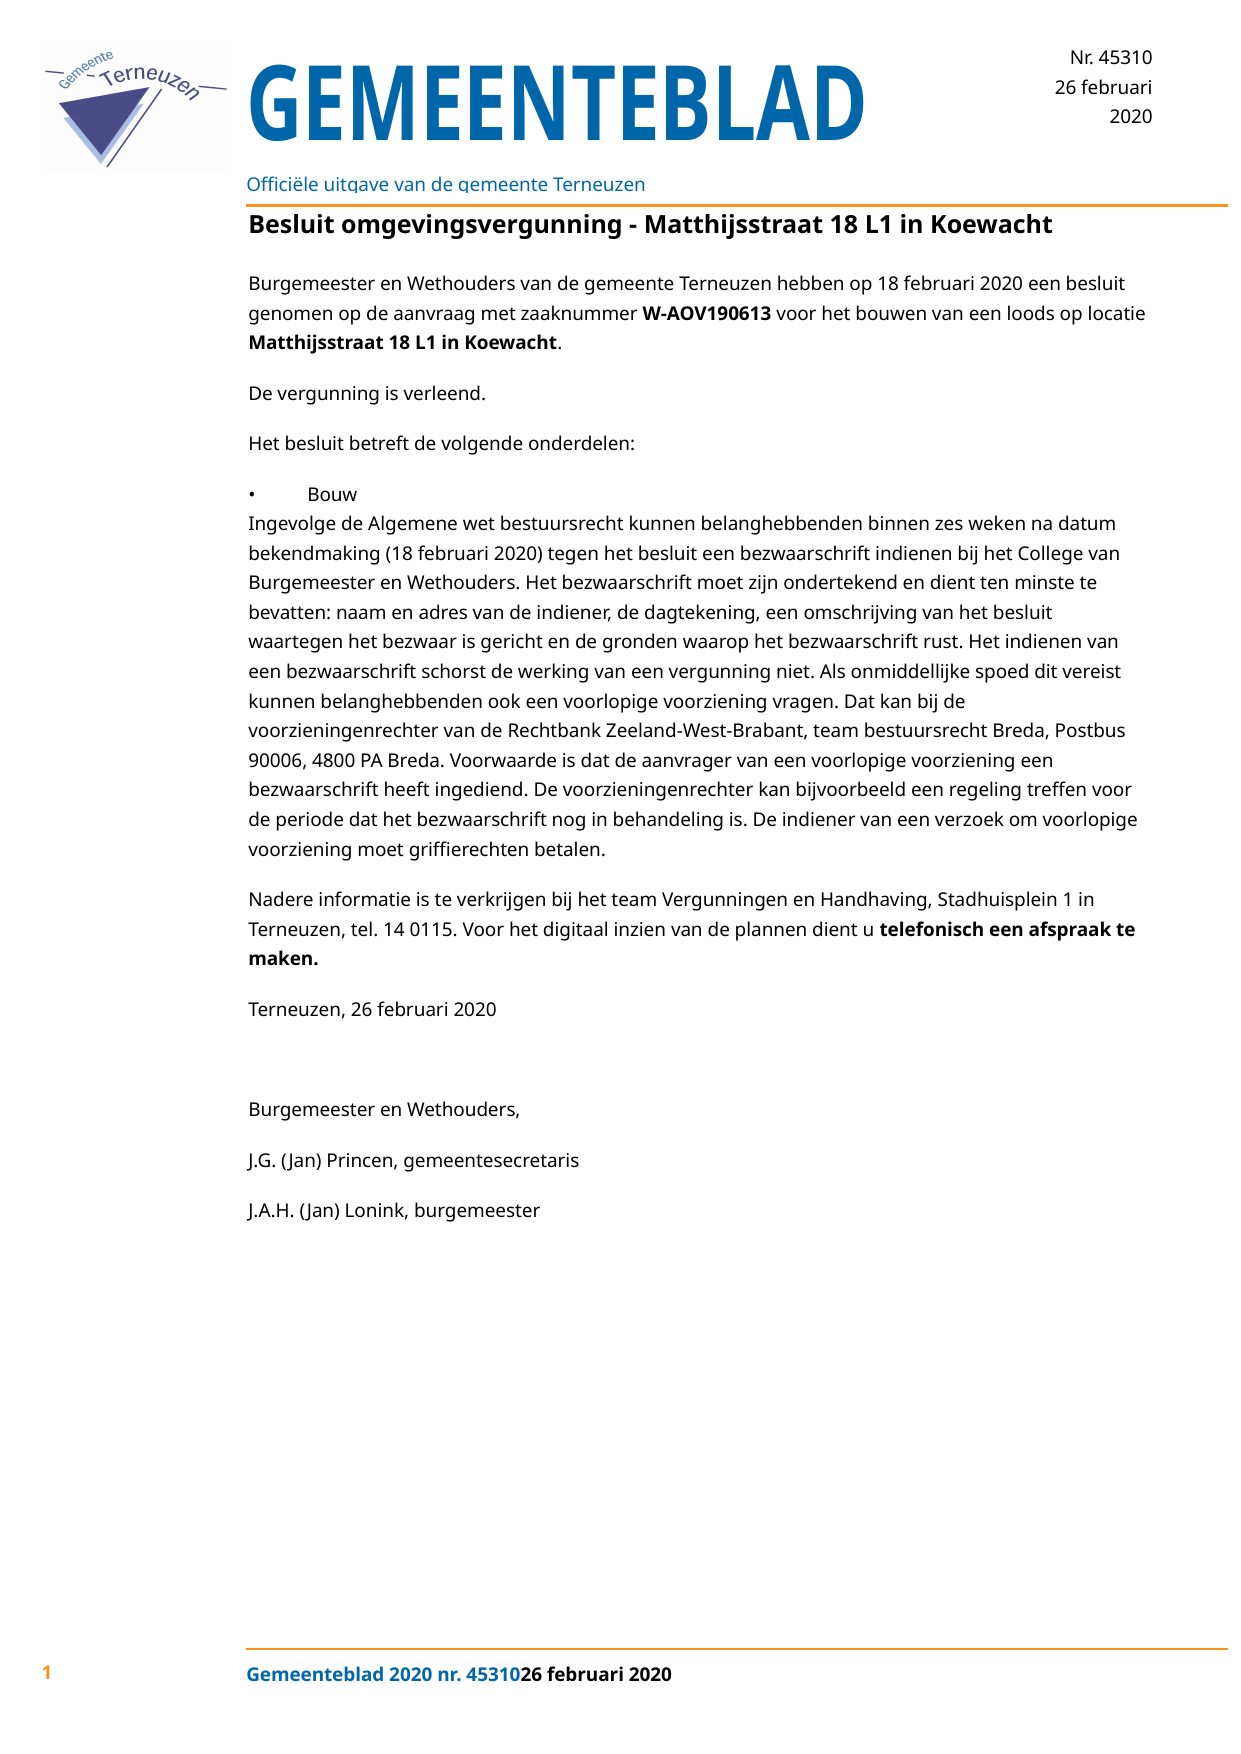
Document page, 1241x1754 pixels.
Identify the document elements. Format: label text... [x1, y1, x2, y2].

text Burgemeester en Wethouders van de gemeente Terneuzen hebben op 18 februari 2020 een besluit genomen op de aanvraag met zaaknummer W-AOV190613 voor het bouwen van een loods op locatie Matthijsstraat 18 L1 in Koewacht. [248, 270, 1152, 355]
text Terneuzen, 26 februari 2020 [248, 996, 1152, 1021]
text Nadere informatie is te verkrijgen bij het team Vergunningen en Handhaving, Stadhuisplein 1 in Terneuzen, tel. 14 0115. Voor het digitaal inzien van de plannen dient u telefonisch een afspraak te maken. [248, 886, 1152, 971]
text Besluit omgevingsvergunning - Matthijsstraat 18 L1 in Koewacht [248, 207, 1152, 241]
text Burgemeester en Wethouders, [248, 1097, 1152, 1122]
list Bouw [248, 481, 1152, 506]
text De vergunning is verleend. [248, 380, 1152, 406]
text J.G. (Jan) Princen, gemeentesecretaris [248, 1147, 1152, 1173]
text Het besluit betreft de volgende onderdelen: [248, 430, 1152, 456]
picture [41, 47, 231, 172]
text Ingevolge de Algemene wet bestuursrecht kunnen belanghebbenden binnen zes weken na datum bekendmaking (18 februari 2020) tegen het besluit een bezwaarschrift indienen bij het College van Burgemeester en Wethouders. Het bezwaarschrift moet zijn ondertekend en dient ten minste te bevatten: naam en adres van de indiener, de dagtekening, een omschrijving van het besluit waartegen het bezwaar is gericht en de gronden waarop het bezwaarschrift rust. Het indienen van een bezwaarschrift schorst de werking van een vergunning niet. Als onmiddellijke spoed dit vereist kunnen belanghebbenden ook een voorlopige voorziening vragen. Dat kan bij de voorzieningenrechter van de Rechtbank Zeeland-West-Brabant, team bestuursrecht Breda, Postbus 90006, 4800 PA Breda. Voorwaarde is dat de aanvrager van een voorlopige voorziening een bezwaarschrift heeft ingediend. De voorzieningenrechter kan bijvoorbeeld een regeling treffen voor de periode dat het bezwaarschrift nog in behandeling is. De indiener van een verzoek om voorlopige voorziening moet griffierechten betalen. [248, 510, 1152, 861]
text J.A.H. (Jan) Lonink, burgemeester [248, 1197, 1152, 1223]
